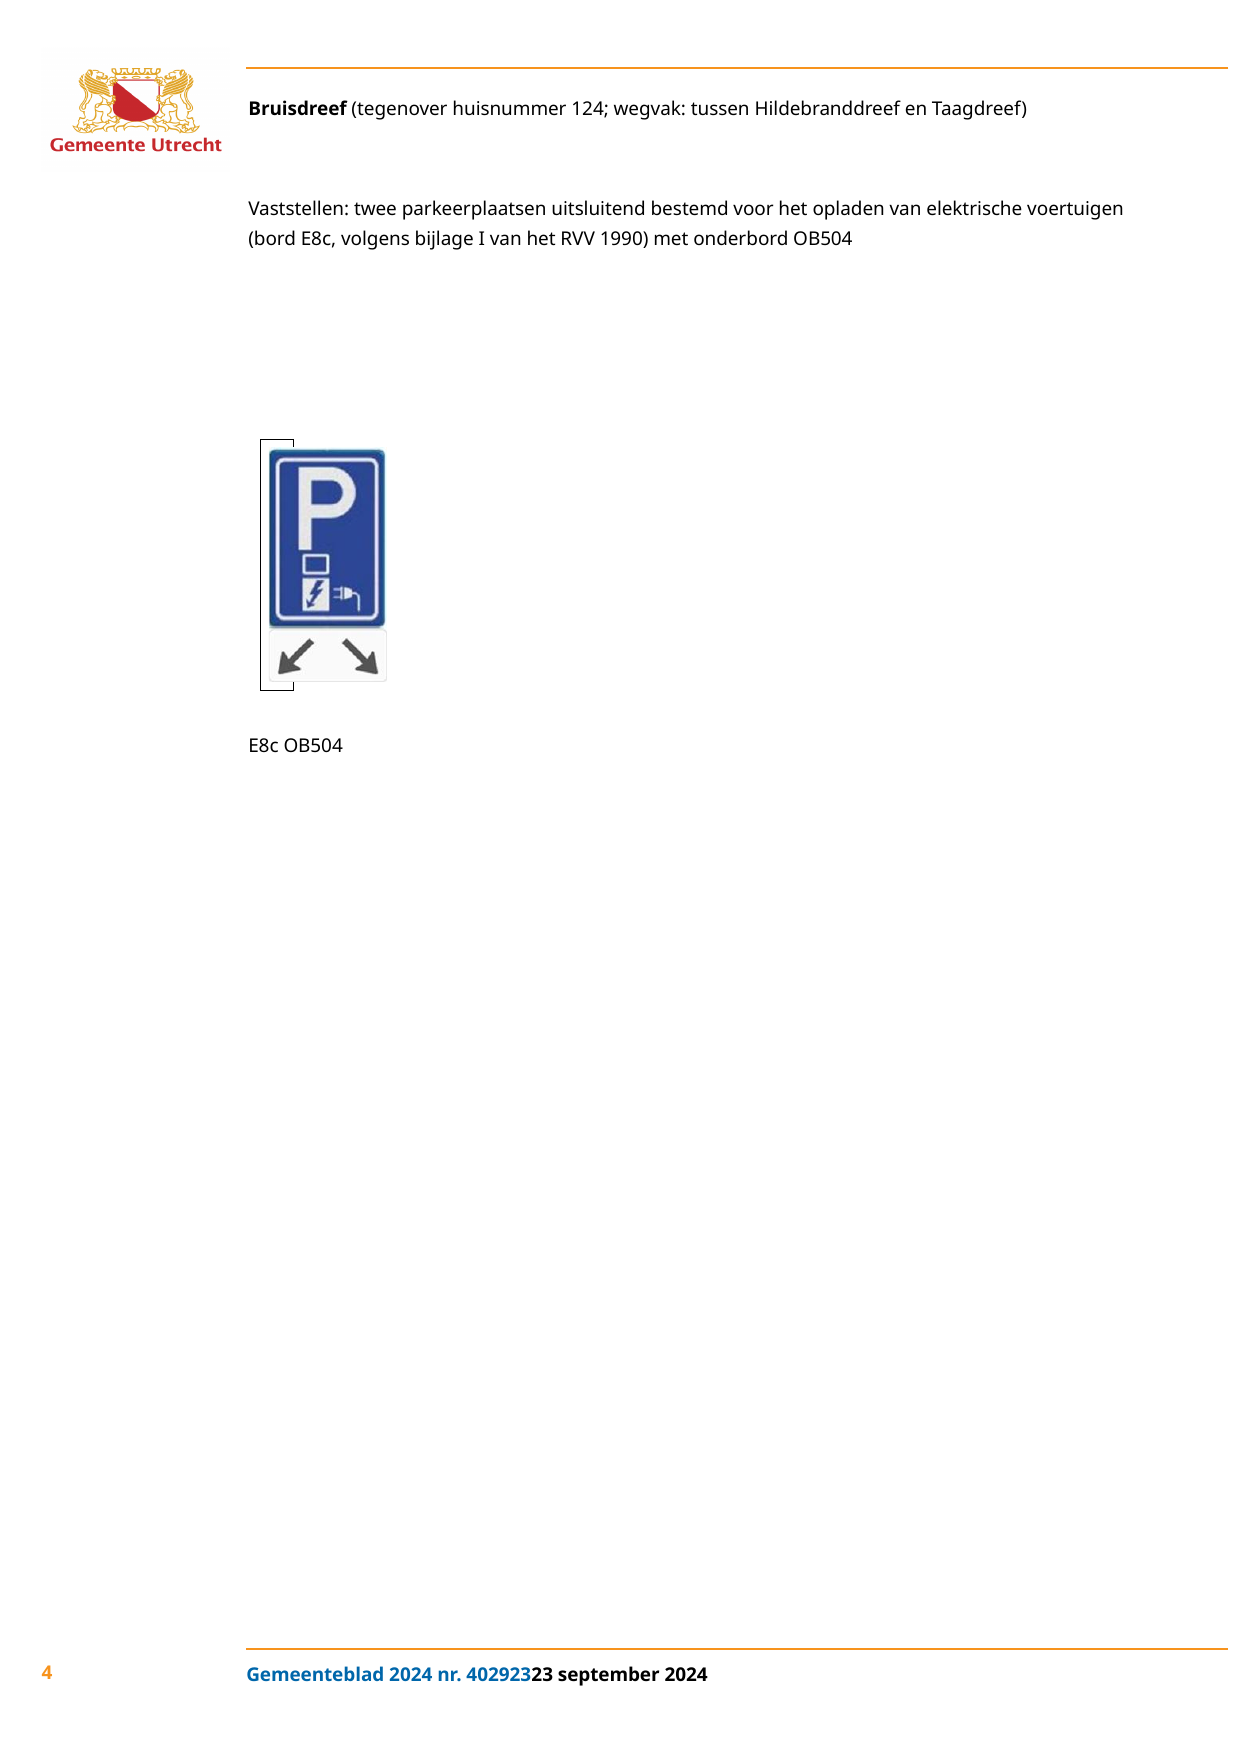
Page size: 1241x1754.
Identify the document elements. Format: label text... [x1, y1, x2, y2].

picture [41, 47, 231, 172]
text Bruisdreef (tegenover huisnummer 124; wegvak: tussen Hildebranddreef en Taagdreef) [248, 95, 1152, 121]
text E8c OB504 [248, 733, 1152, 758]
picture [268, 447, 387, 682]
text Vaststellen: twee parkeerplaatsen uitsluitend bestemd voor het opladen van elektrische voertuigen (bord E8c, volgens bijlage I van het RVV 1990) met onderbord OB504 [248, 196, 1152, 251]
